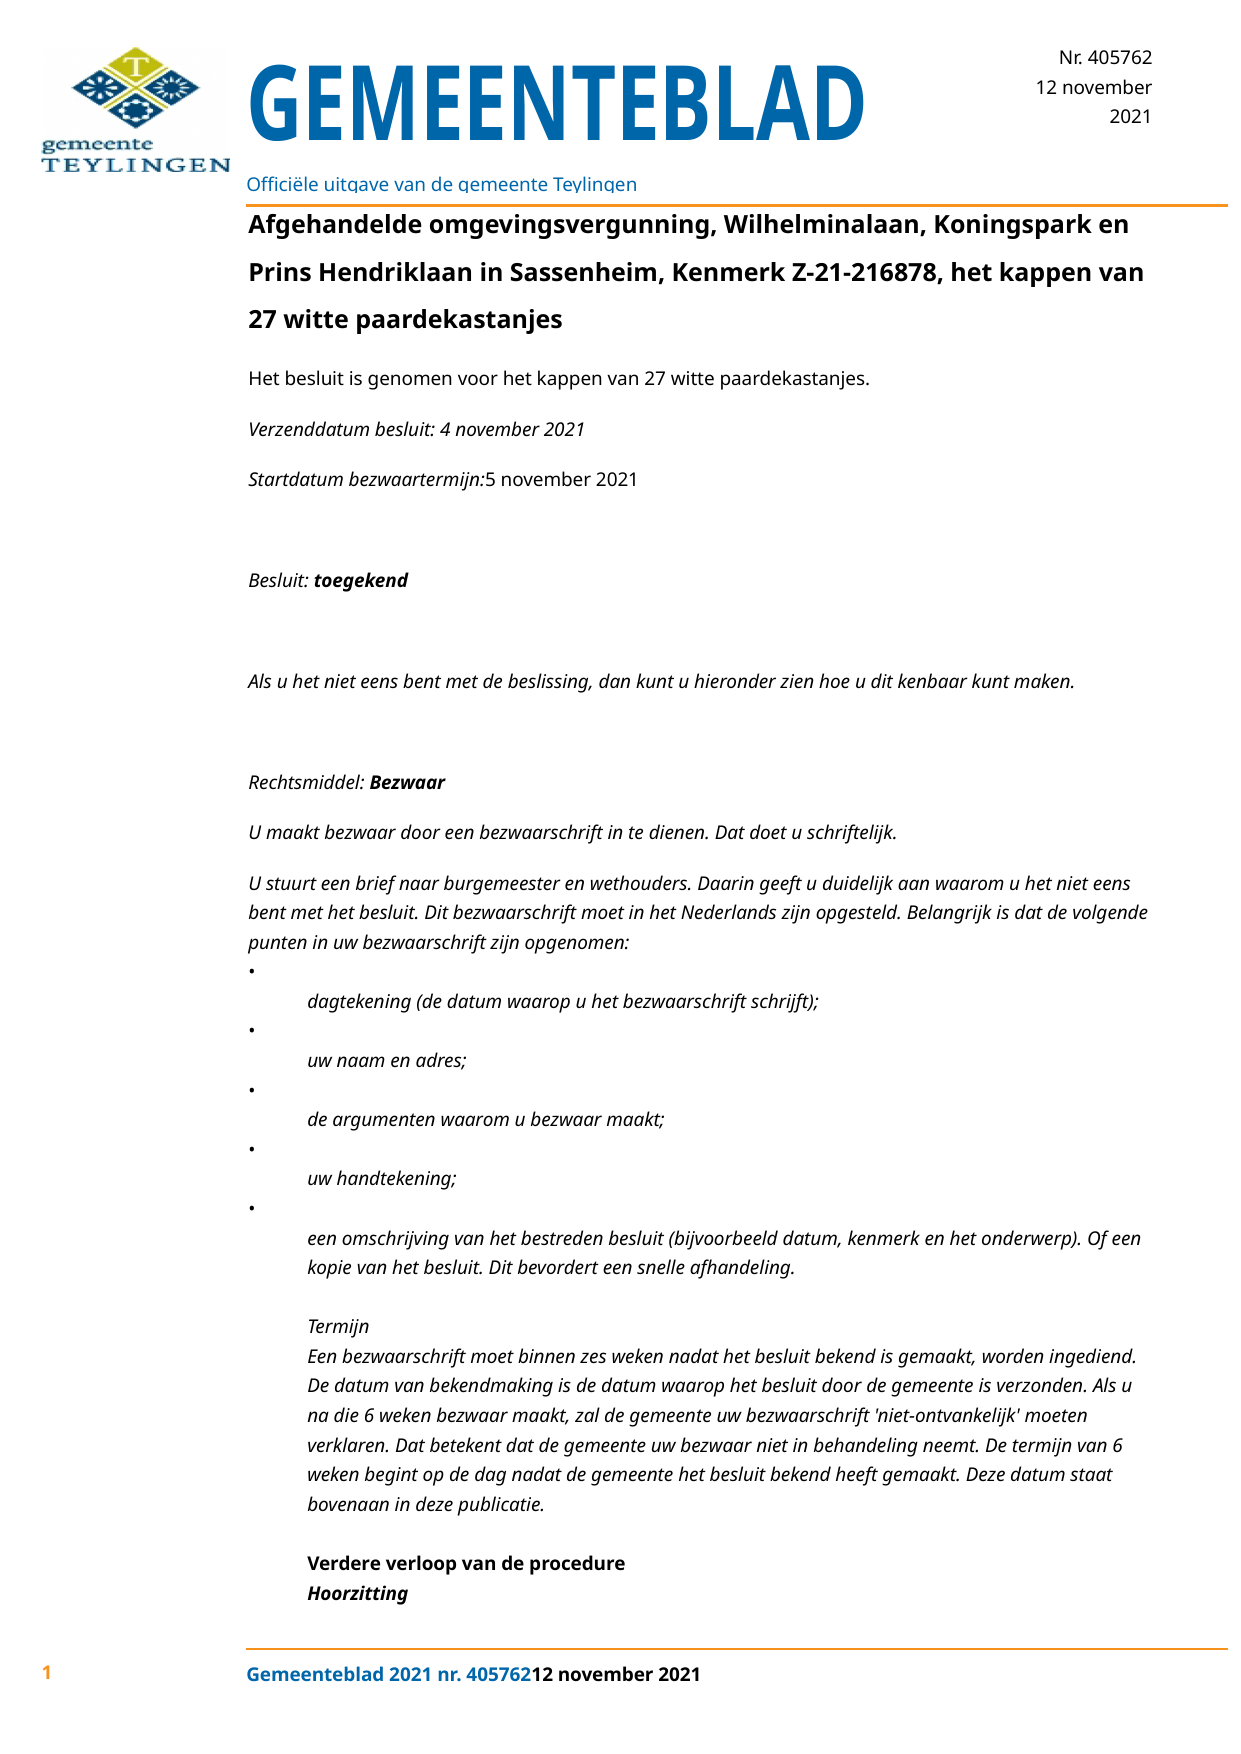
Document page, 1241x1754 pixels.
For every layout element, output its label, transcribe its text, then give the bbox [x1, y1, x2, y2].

list Verdere verloop van de procedure [248, 1550, 1152, 1576]
list dagtekening (de datum waarop u het bezwaarschrift schrijft); [248, 988, 1152, 1014]
list uw naam en adres; [248, 1047, 1152, 1073]
text Als u het niet eens bent met de beslissing, dan kunt u hieronder zien hoe u dit kenbaar kunt maken. [248, 668, 1152, 694]
picture [41, 47, 231, 172]
text Besluit: toegekend [248, 567, 1152, 593]
text Afgehandelde omgevingsvergunning, Wilhelminalaan, Koningspark en Prins Hendriklaan in Sassenheim, Kenmerk Z-21-216878, het kappen van 27 witte paardekastanjes [248, 207, 1152, 336]
list de argumenten waarom u bezwaar maakt; [248, 1106, 1152, 1132]
list Hoorzitting [248, 1580, 1152, 1605]
text Startdatum bezwaartermijn:5 november 2021 [248, 466, 1152, 492]
text Rechtsmiddel: Bezwaar [248, 769, 1152, 794]
text U maakt bezwaar door een bezwaarschrift in te dienen. Dat doet u schriftelijk. [248, 819, 1152, 845]
list Een bezwaarschrift moet binnen zes weken nadat het besluit bekend is gemaakt, worden ingediend. De datum van bekendmaking is de datum waarop het besluit door de gemeente is verzonden. Als u na die 6 weken bezwaar maakt, zal de gemeente uw bezwaarschrift 'niet-ontvankelijk' moeten verklaren. Dat betekent dat de gemeente uw bezwaar niet in behandeling neemt. De termijn van 6 weken begint op de dag nadat de gemeente het besluit bekend heeft gemaakt. Deze datum staat bovenaan in deze publicatie. [248, 1343, 1152, 1517]
list uw handtekening; [248, 1166, 1152, 1191]
list Termijn [248, 1313, 1152, 1339]
text Verzenddatum besluit: 4 november 2021 [248, 416, 1152, 442]
text Het besluit is genomen voor het kappen van 27 witte paardekastanjes. [248, 366, 1152, 391]
text U stuurt een brief naar burgemeester en wethouders. Daarin geeft u duidelijk aan waarom u het niet eens bent met het besluit. Dit bezwaarschrift moet in het Nederlands zijn opgesteld. Belangrijk is dat de volgende punten in uw bezwaarschrift zijn opgenomen: [248, 870, 1152, 954]
list een omschrijving van het bestreden besluit (bijvoorbeeld datum, kenmerk en het onderwerp). Of een kopie van het besluit. Dit bevordert een snelle afhandeling. [248, 1225, 1152, 1280]
